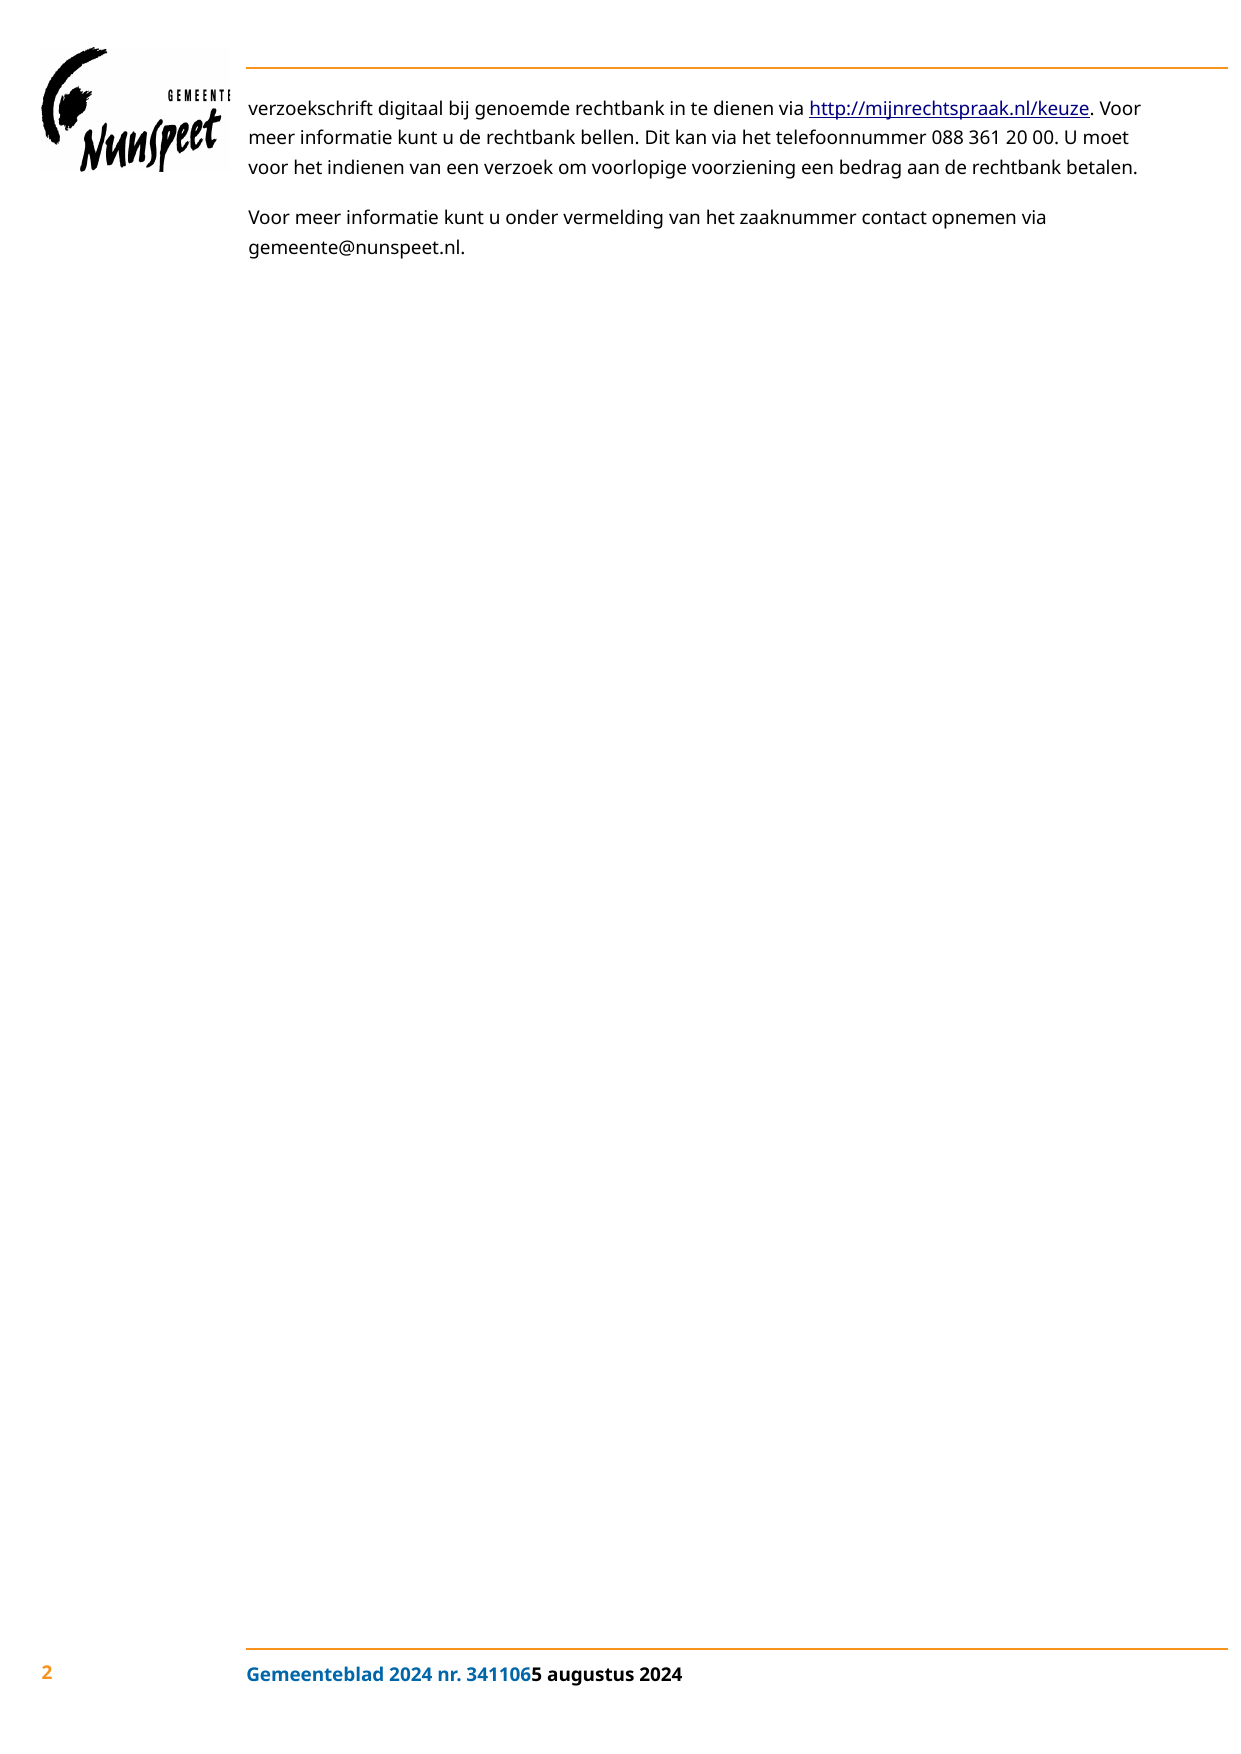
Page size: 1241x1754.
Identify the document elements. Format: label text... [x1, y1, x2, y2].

text verzoekschrift digitaal bij genoemde rechtbank in te dienen via http://mijnrechtspraak.nl/keuze. Voor meer informatie kunt u de rechtbank bellen. Dit kan via het telefoonnummer 088 361 20 00. U moet voor het indienen van een verzoek om voorlopige voorziening een bedrag aan de rechtbank betalen. [248, 95, 1152, 180]
picture [41, 47, 231, 172]
text Voor meer informatie kunt u onder vermelding van het zaaknummer contact opnemen via gemeente@nunspeet.nl. [248, 204, 1152, 260]
